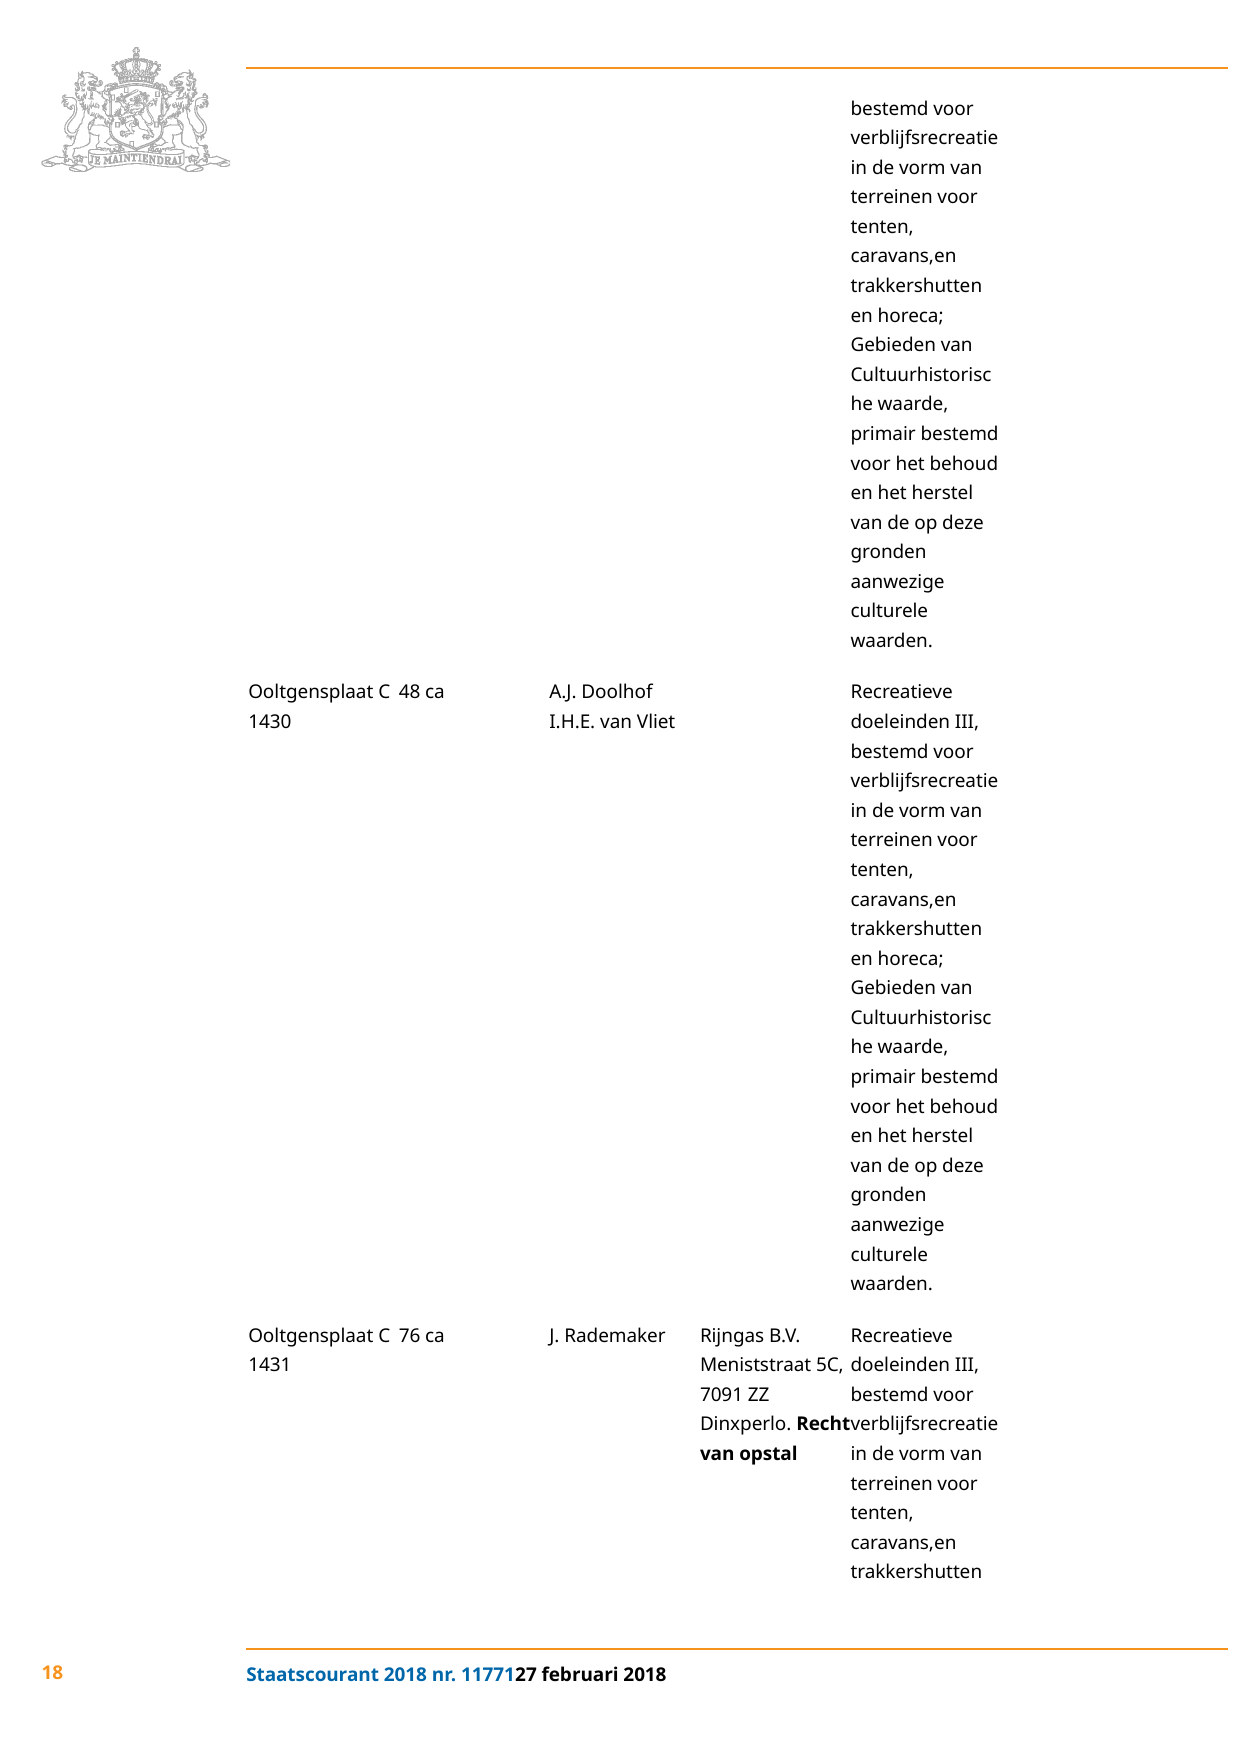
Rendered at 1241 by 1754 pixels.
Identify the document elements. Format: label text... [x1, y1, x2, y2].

table_cell J. Rademaker [549, 1322, 700, 1584]
table_cell [700, 95, 850, 653]
table_cell 76 ca [399, 1322, 549, 1584]
picture [41, 47, 231, 172]
table_cell [1001, 679, 1152, 1296]
table_cell Rijngas B.V. Meniststraat 5C, 7091 ZZ Dinxperlo. Recht van opstal [700, 1322, 850, 1584]
table_cell [248, 1296, 398, 1322]
table_cell [399, 95, 549, 653]
table_cell A.J. Doolhof I.H.E. van Vliet [549, 679, 700, 1296]
table_cell 48 ca [399, 679, 549, 1296]
table_cell [700, 679, 850, 1296]
table_cell [248, 95, 398, 653]
table_cell [1001, 1322, 1152, 1584]
table_cell Recreatieve doeleinden III, bestemd voor verblijfsrecreatie in de vorm van terreinen voor tenten, caravans,en trakkershutten [850, 1322, 1001, 1584]
table_cell bestemd voor verblijfsrecreatie in de vorm van terreinen voor tenten, caravans,en trakkershutten en horeca; Gebieden van Cultuurhistorische waarde, primair bestemd voor het behoud en het herstel van de op deze gronden aanwezige culturele waarden. [850, 95, 1001, 653]
table_cell [399, 653, 549, 679]
table_cell [1001, 95, 1152, 653]
table_cell [549, 95, 700, 653]
table_cell Ooltgensplaat C 1431 [248, 1322, 398, 1584]
table_cell [248, 653, 398, 679]
table_cell Ooltgensplaat C 1430 [248, 679, 398, 1296]
table_cell Recreatieve doeleinden III, bestemd voor verblijfsrecreatie in de vorm van terreinen voor tenten, caravans,en trakkershutten en horeca; Gebieden van Cultuurhistorische waarde, primair bestemd voor het behoud en het herstel van de op deze gronden aanwezige culturele waarden. [850, 679, 1001, 1296]
